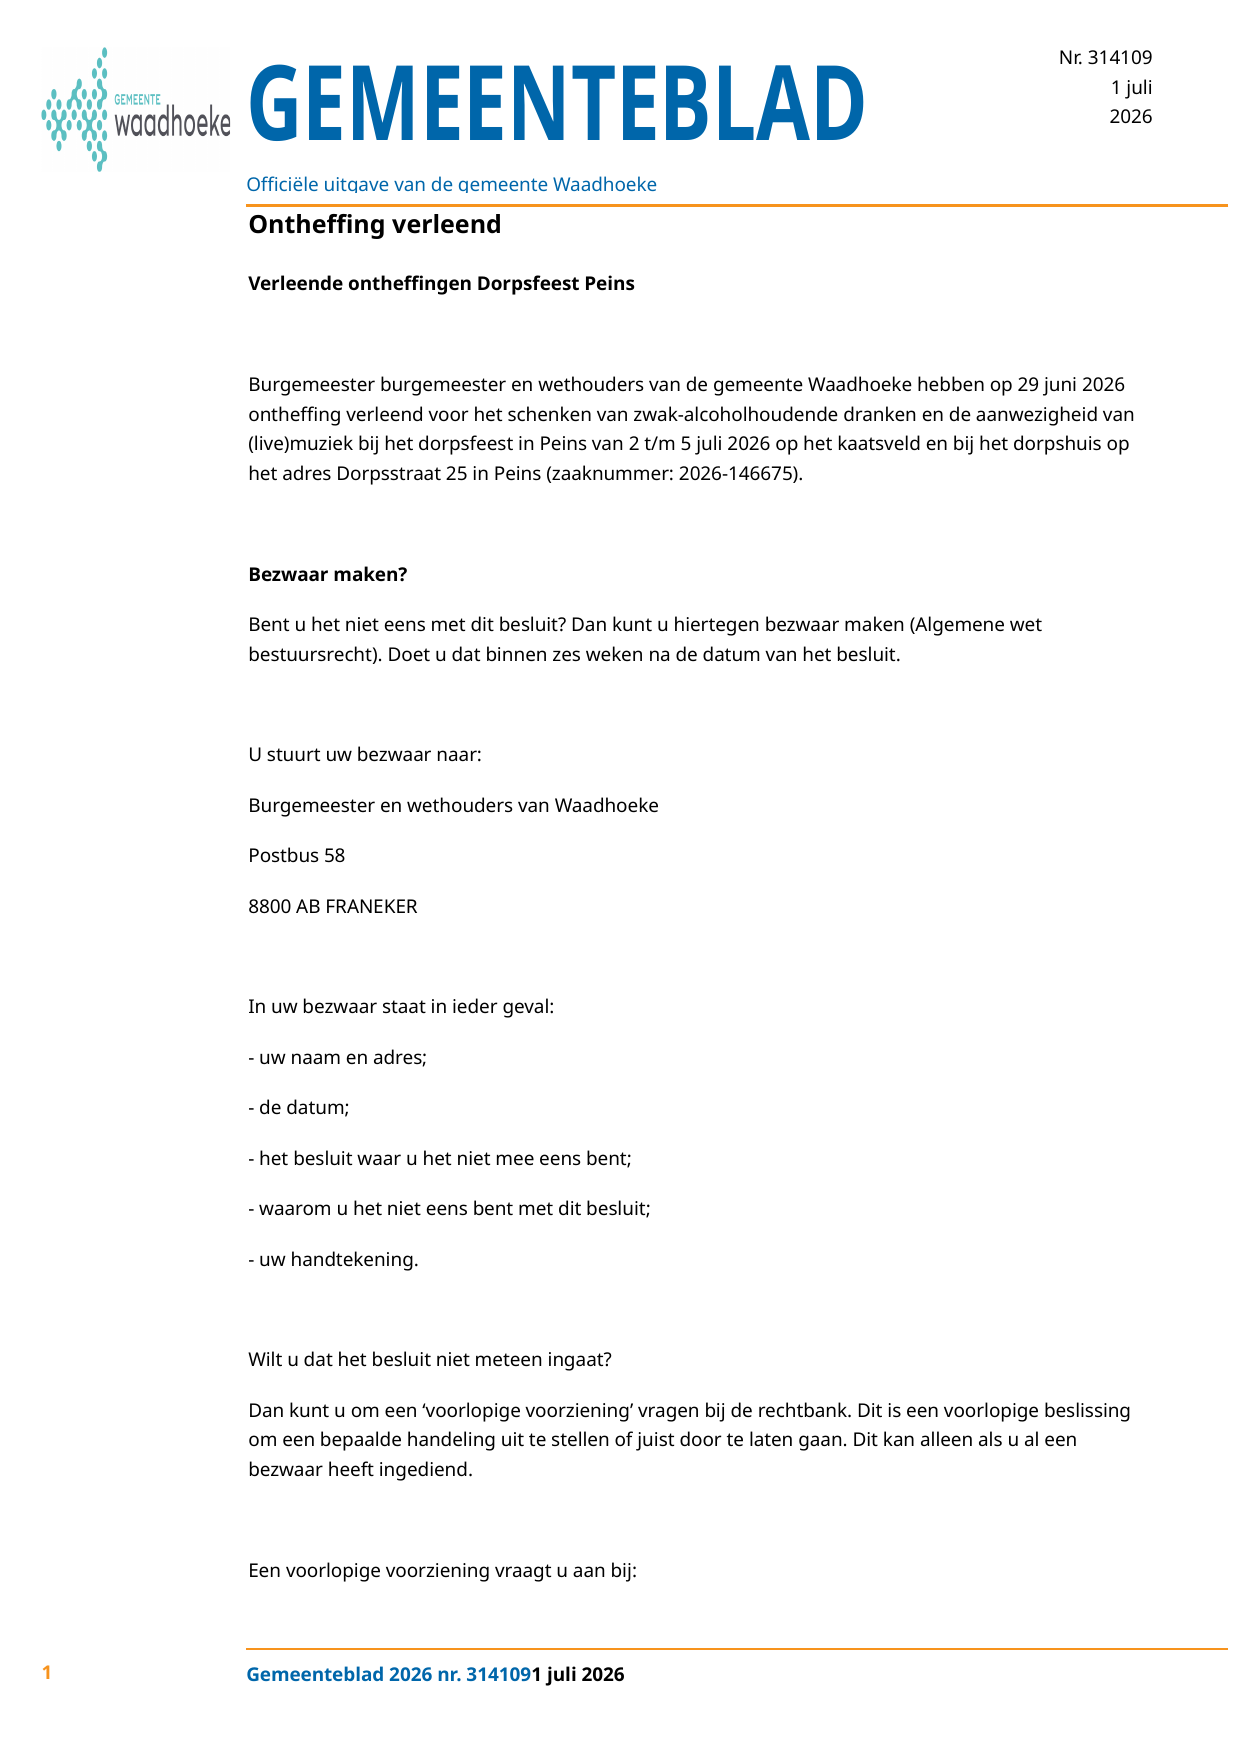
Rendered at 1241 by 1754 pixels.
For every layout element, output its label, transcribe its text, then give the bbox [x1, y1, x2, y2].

text Postbus 58 [248, 842, 1152, 868]
text U stuurt uw bezwaar naar: [248, 742, 1152, 767]
text - uw handtekening. [248, 1246, 1152, 1271]
text - de datum; [248, 1094, 1152, 1120]
text 8800 AB FRANEKER [248, 893, 1152, 918]
text In uw bezwaar staat in ieder geval: [248, 994, 1152, 1019]
text Ontheffing verleend [248, 207, 1152, 241]
text Bezwaar maken? [248, 561, 1152, 586]
text Dan kunt u om een ‘voorlopige voorziening’ vragen bij de rechtbank. Dit is een voorlopige beslissing om een bepaalde handeling uit te stellen of juist door te laten gaan. Dit kan alleen als u al een bezwaar heeft ingediend. [248, 1397, 1152, 1482]
text - uw naam en adres; [248, 1044, 1152, 1070]
text Wilt u dat het besluit niet meteen ingaat? [248, 1347, 1152, 1372]
text Burgemeester burgemeester en wethouders van de gemeente Waadhoeke hebben op 29 juni 2026 ontheffing verleend voor het schenken van zwak-alcoholhoudende dranken en de aanwezigheid van (live)muziek bij het dorpsfeest in Peins van 2 t/m 5 juli 2026 op het kaatsveld en bij het dorpshuis op het adres Dorpsstraat 25 in Peins (zaaknummer: 2026-146675). [248, 371, 1152, 486]
picture [41, 47, 231, 172]
text - waarom u het niet eens bent met dit besluit; [248, 1195, 1152, 1221]
text Verleende ontheffingen Dorpsfeest Peins [248, 270, 1152, 296]
text - het besluit waar u het niet mee eens bent; [248, 1145, 1152, 1171]
text Een voorlopige voorziening vraagt u aan bij: [248, 1557, 1152, 1583]
text Burgemeester en wethouders van Waadhoeke [248, 792, 1152, 818]
text Bent u het niet eens met dit besluit? Dan kunt u hiertegen bezwaar maken (Algemene wet bestuursrecht). Doet u dat binnen zes weken na de datum van het besluit. [248, 611, 1152, 666]
